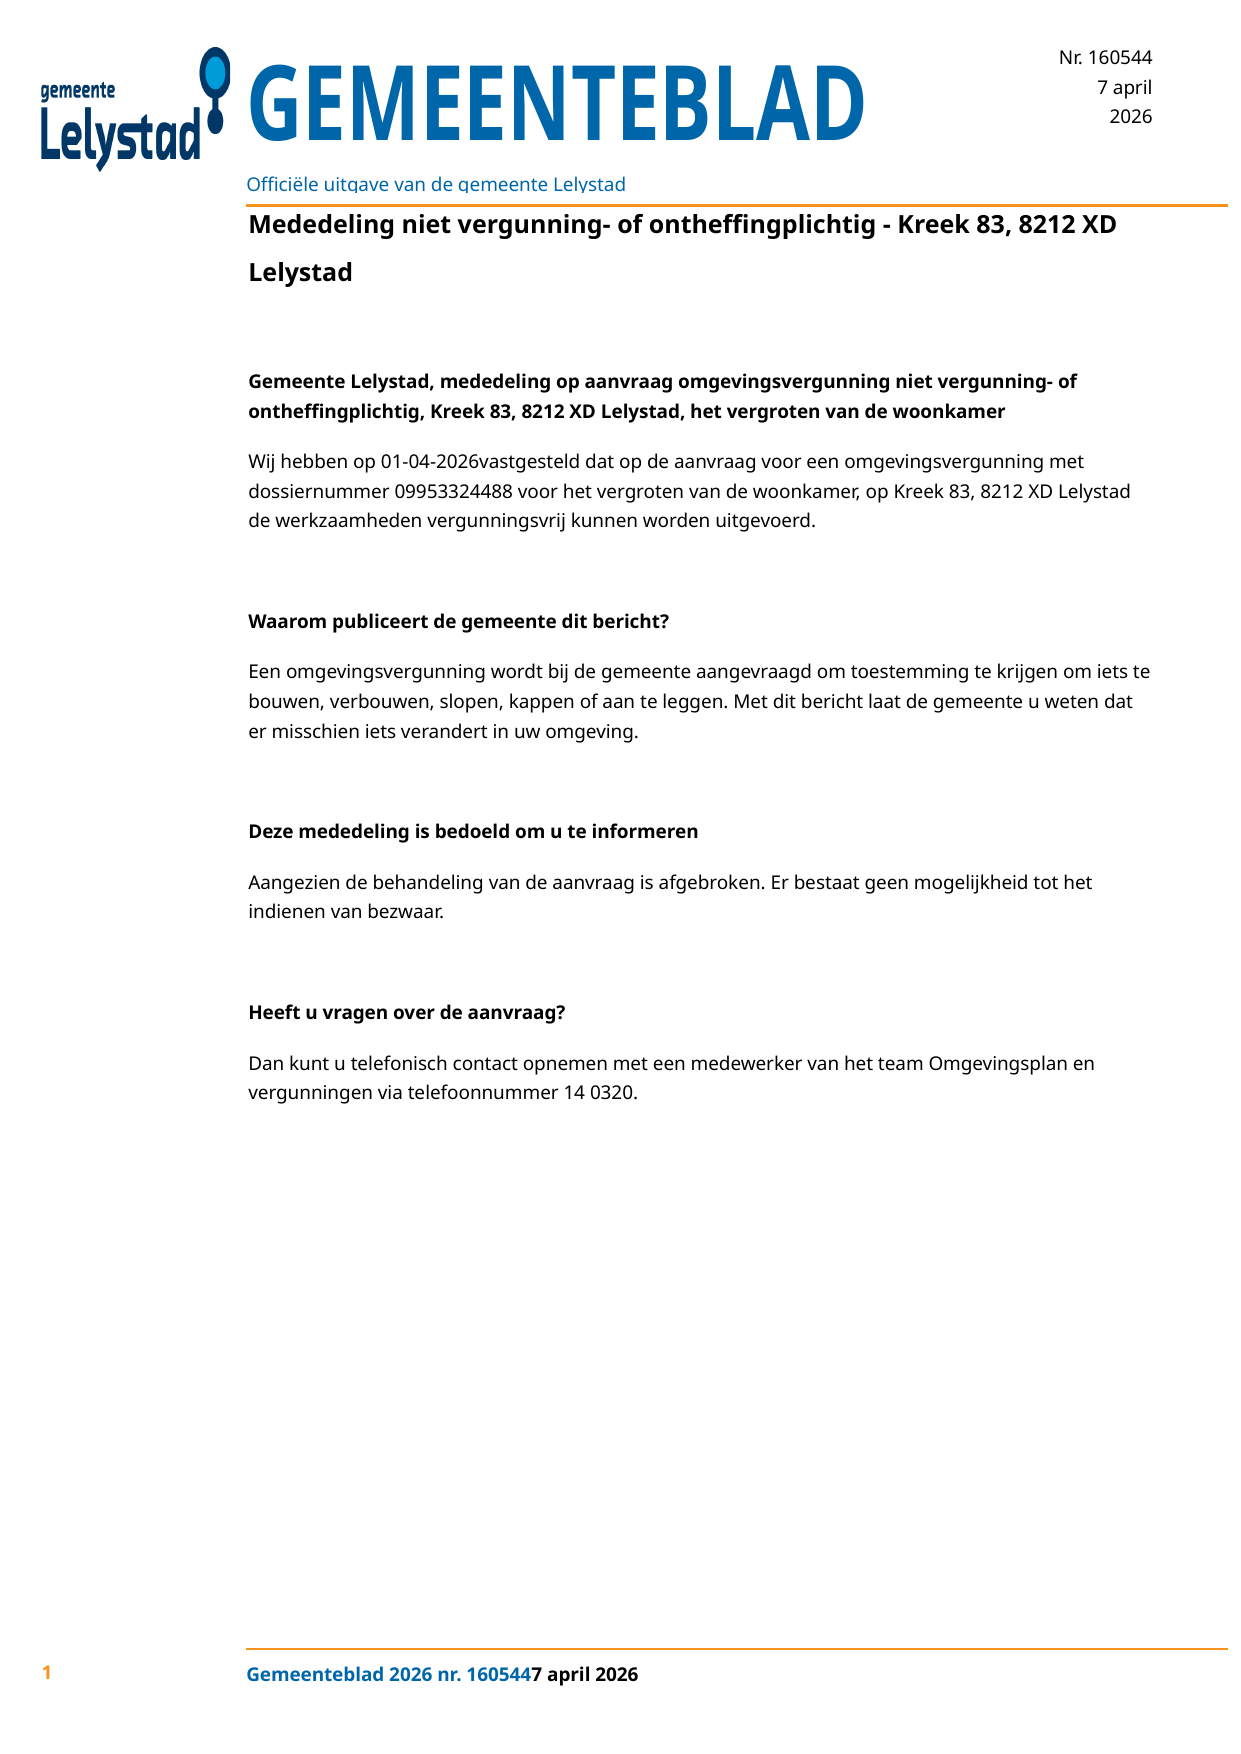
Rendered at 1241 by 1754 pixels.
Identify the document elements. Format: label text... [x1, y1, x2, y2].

text Mededeling niet vergunning- of ontheffingplichtig - Kreek 83, 8212 XD Lelystad [248, 207, 1152, 288]
text Een omgevingsvergunning wordt bij de gemeente aangevraagd om toestemming te krijgen om iets te bouwen, verbouwen, slopen, kappen of aan te leggen. Met dit bericht laat de gemeente u weten dat er misschien iets verandert in uw omgeving. [248, 659, 1152, 744]
picture [41, 47, 231, 172]
text Heeft u vragen over de aanvraag? [248, 999, 1152, 1025]
text Dan kunt u telefonisch contact opnemen met een medewerker van het team Omgevingsplan en vergunningen via telefoonnummer 14 0320. [248, 1050, 1152, 1105]
text Waarom publiceert de gemeente dit bericht? [248, 608, 1152, 634]
text Deze mededeling is bedoeld om u te informeren [248, 819, 1152, 844]
text Gemeente Lelystad, mededeling op aanvraag omgevingsvergunning niet vergunning- of ontheffingplichtig, Kreek 83, 8212 XD Lelystad, het vergroten van de woonkamer [248, 368, 1152, 424]
text Wij hebben op 01-04-2026vastgesteld dat op de aanvraag voor een omgevingsvergunning met dossiernummer 09953324488 voor het vergroten van de woonkamer, op Kreek 83, 8212 XD Lelystad de werkzaamheden vergunningsvrij kunnen worden uitgevoerd. [248, 448, 1152, 533]
text Aangezien de behandeling van de aanvraag is afgebroken. Er bestaat geen mogelijkheid tot het indienen van bezwaar. [248, 869, 1152, 924]
